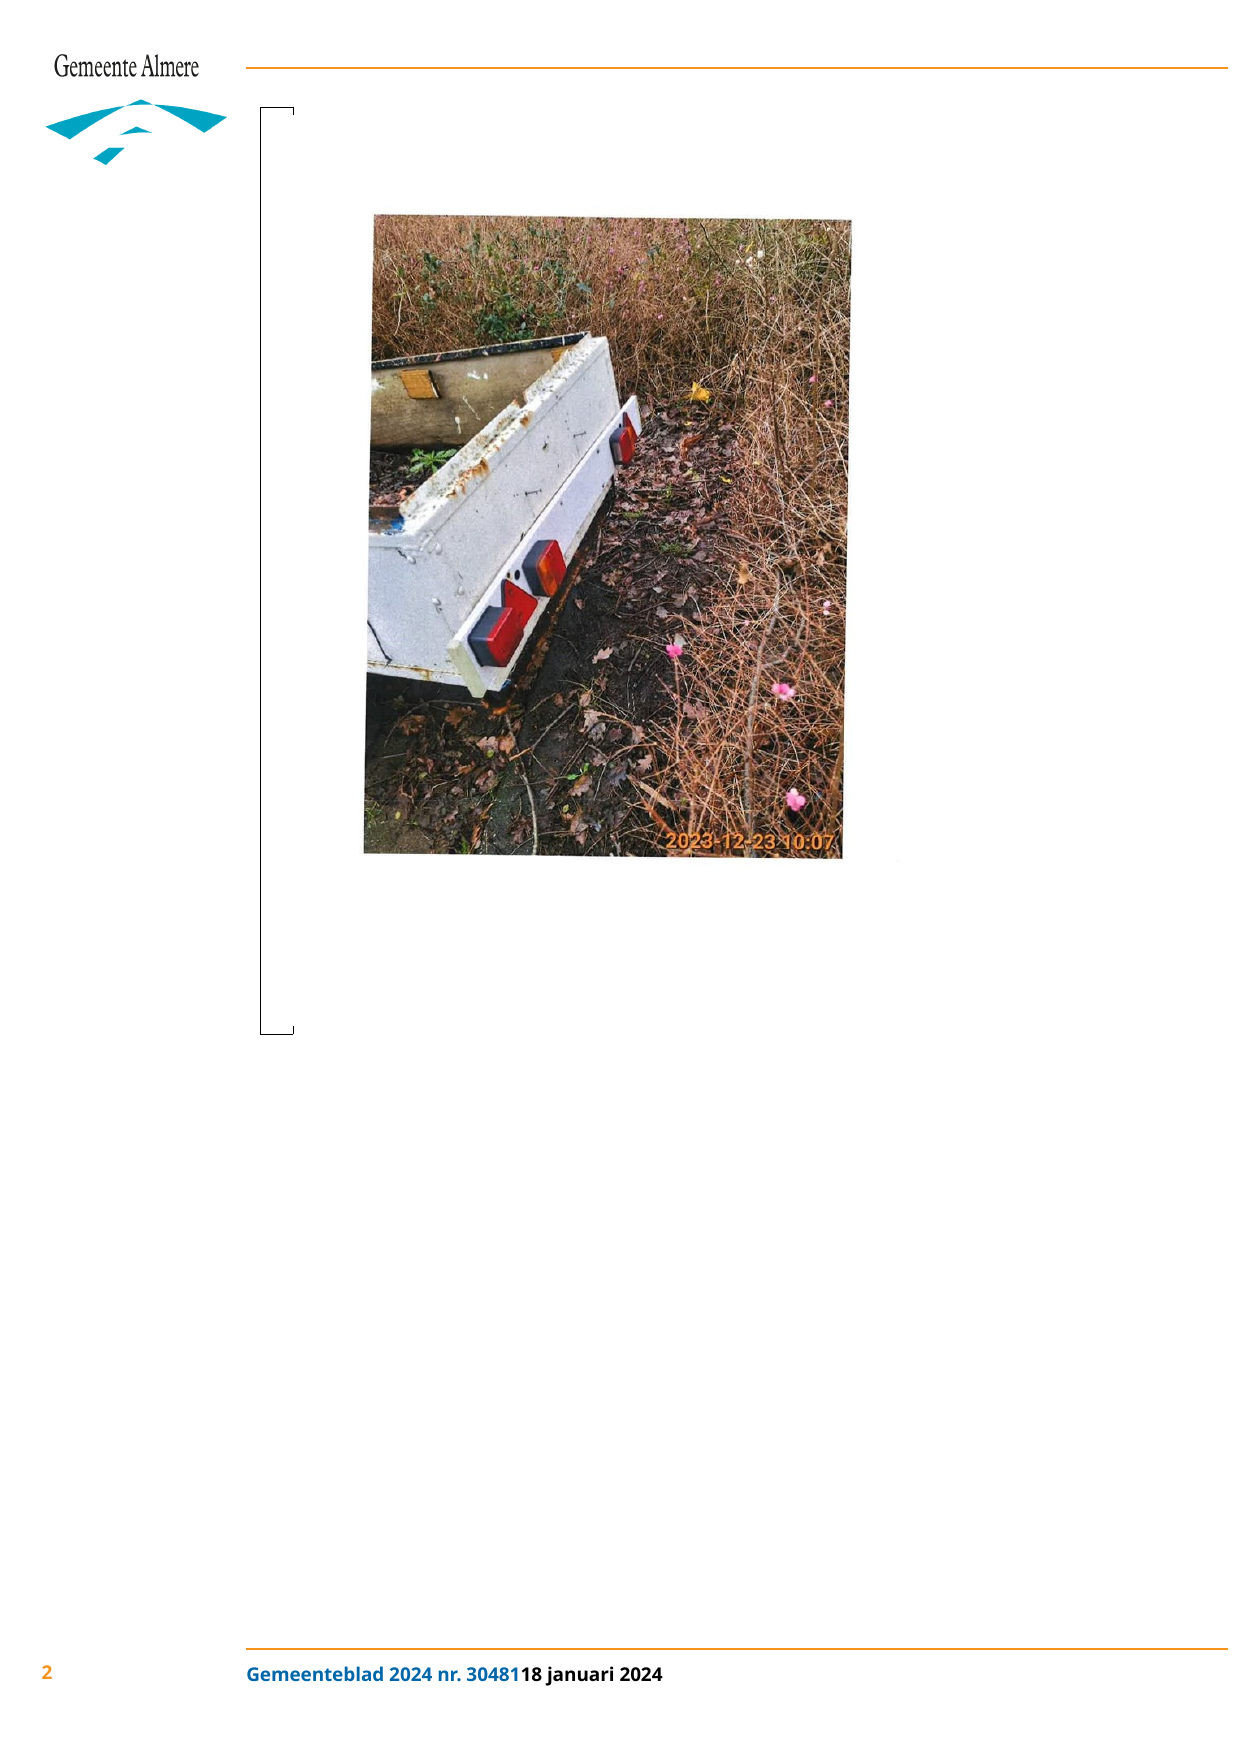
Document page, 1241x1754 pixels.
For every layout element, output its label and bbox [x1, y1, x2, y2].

picture [41, 47, 231, 172]
picture [268, 115, 913, 1026]
